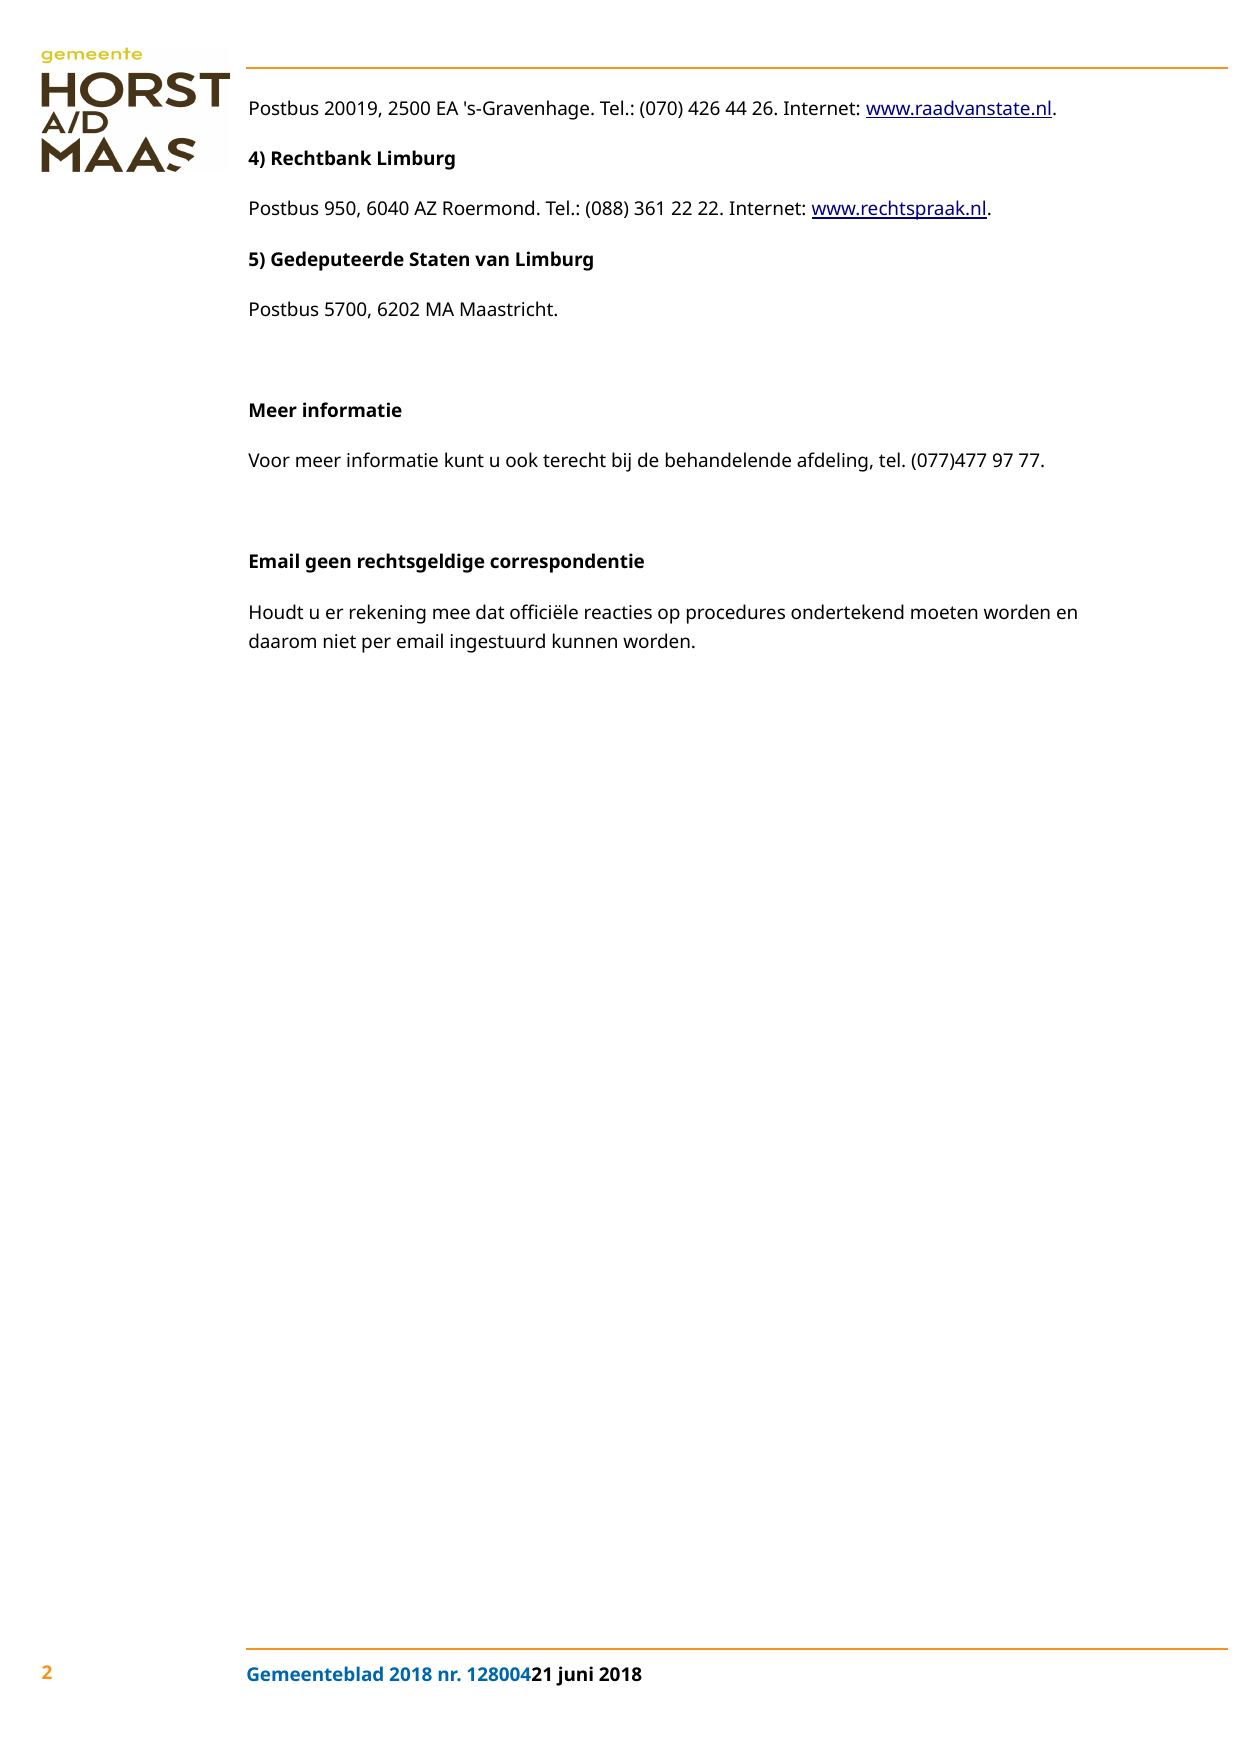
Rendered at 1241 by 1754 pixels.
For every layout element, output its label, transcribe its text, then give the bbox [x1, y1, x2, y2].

text 5) Gedeputeerde Staten van Limburg [248, 246, 1152, 272]
text Postbus 20019, 2500 EA 's-Gravenhage. Tel.: (070) 426 44 26. Internet: www.raadvanstate.nl. [248, 95, 1152, 121]
text Meer informatie [248, 397, 1152, 423]
text Postbus 5700, 6202 MA Maastricht. [248, 296, 1152, 322]
text Houdt u er rekening mee dat officiële reacties op procedures ondertekend moeten worden en daarom niet per email ingestuurd kunnen worden. [248, 599, 1152, 654]
text Postbus 950, 6040 AZ Roermond. Tel.: (088) 361 22 22. Internet: www.rechtspraak.nl. [248, 196, 1152, 221]
text 4) Rechtbank Limburg [248, 145, 1152, 171]
picture [41, 47, 231, 172]
text Email geen rechtsgeldige correspondentie [248, 548, 1152, 574]
text Voor meer informatie kunt u ook terecht bij de behandelende afdeling, tel. (077)477 97 77. [248, 448, 1152, 473]
